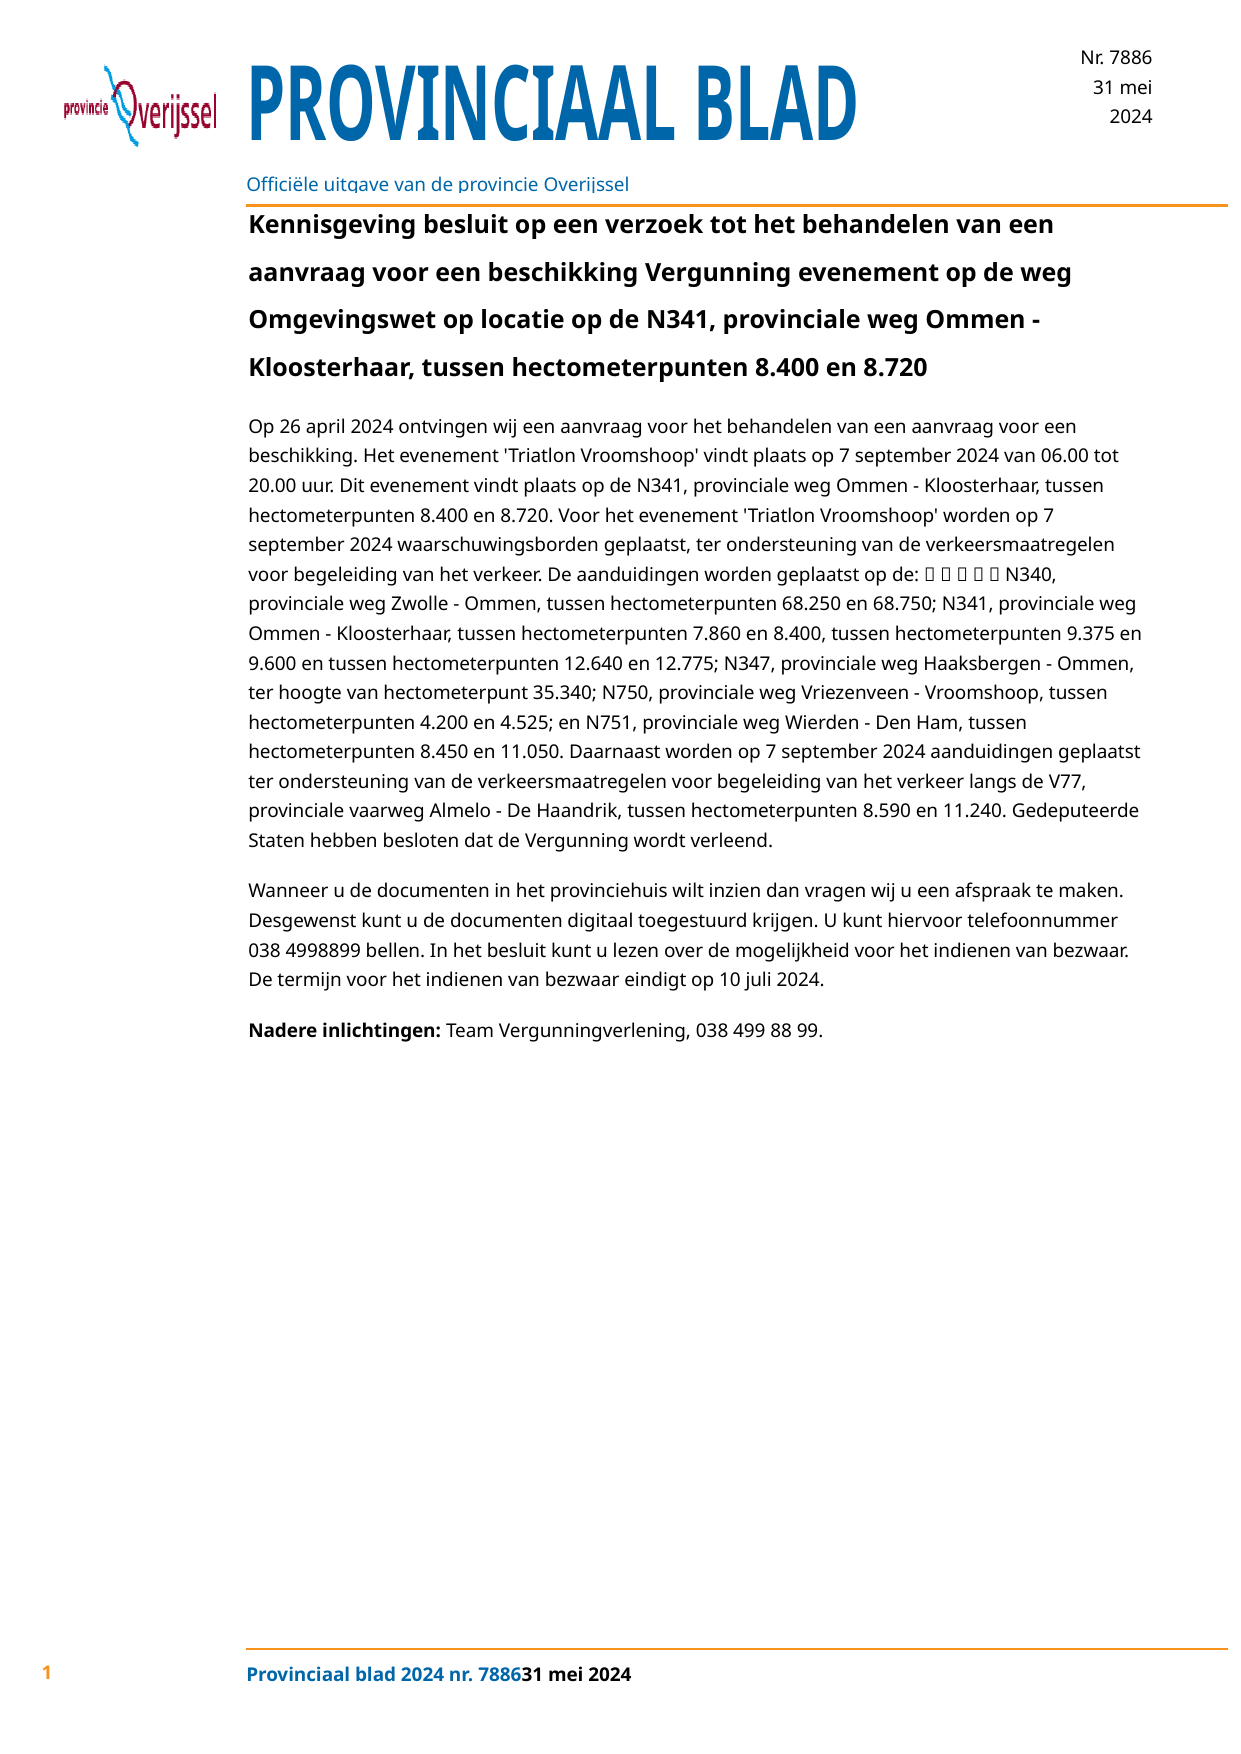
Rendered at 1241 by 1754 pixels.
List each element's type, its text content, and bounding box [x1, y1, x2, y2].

text Kennisgeving besluit op een verzoek tot het behandelen van een aanvraag voor een beschikking Vergunning evenement op de weg Omgevingswet op locatie op de N341, provinciale weg Ommen - Kloosterhaar, tussen hectometerpunten 8.400 en 8.720 [248, 207, 1152, 384]
picture [41, 47, 231, 172]
text Nadere inlichtingen: Team Vergunningverlening, 038 499 88 99. [248, 1017, 1152, 1043]
text Op 26 april 2024 ontvingen wij een aanvraag voor het behandelen van een aanvraag voor een beschikking. Het evenement 'Triatlon Vroomshoop' vindt plaats op 7 september 2024 van 06.00 tot 20.00 uur. Dit evenement vindt plaats op de N341, provinciale weg Ommen - Kloosterhaar, tussen hectometerpunten 8.400 en 8.720. Voor het evenement 'Triatlon Vroomshoop' worden op 7 september 2024 waarschuwingsborden geplaatst, ter ondersteuning van de verkeersmaatregelen voor begeleiding van het verkeer. De aanduidingen worden geplaatst op de:      N340, provinciale weg Zwolle - Ommen, tussen hectometerpunten 68.250 en 68.750; N341, provinciale weg Ommen - Kloosterhaar, tussen hectometerpunten 7.860 en 8.400, tussen hectometerpunten 9.375 en 9.600 en tussen hectometerpunten 12.640 en 12.775; N347, provinciale weg Haaksbergen - Ommen, ter hoogte van hectometerpunt 35.340; N750, provinciale weg Vriezenveen - Vroomshoop, tussen hectometerpunten 4.200 en 4.525; en N751, provinciale weg Wierden - Den Ham, tussen hectometerpunten 8.450 en 11.050. Daarnaast worden op 7 september 2024 aanduidingen geplaatst ter ondersteuning van de verkeersmaatregelen voor begeleiding van het verkeer langs de V77, provinciale vaarweg Almelo - De Haandrik, tussen hectometerpunten 8.590 en 11.240. Gedeputeerde Staten hebben besloten dat de Vergunning wordt verleend. [248, 413, 1152, 853]
text Wanneer u de documenten in het provinciehuis wilt inzien dan vragen wij u een afspraak te maken. Desgewenst kunt u de documenten digitaal toegestuurd krijgen. U kunt hiervoor telefoonnummer 038 4998899 bellen. In het besluit kunt u lezen over de mogelijkheid voor het indienen van bezwaar. De termijn voor het indienen van bezwaar eindigt op 10 juli 2024. [248, 878, 1152, 992]
